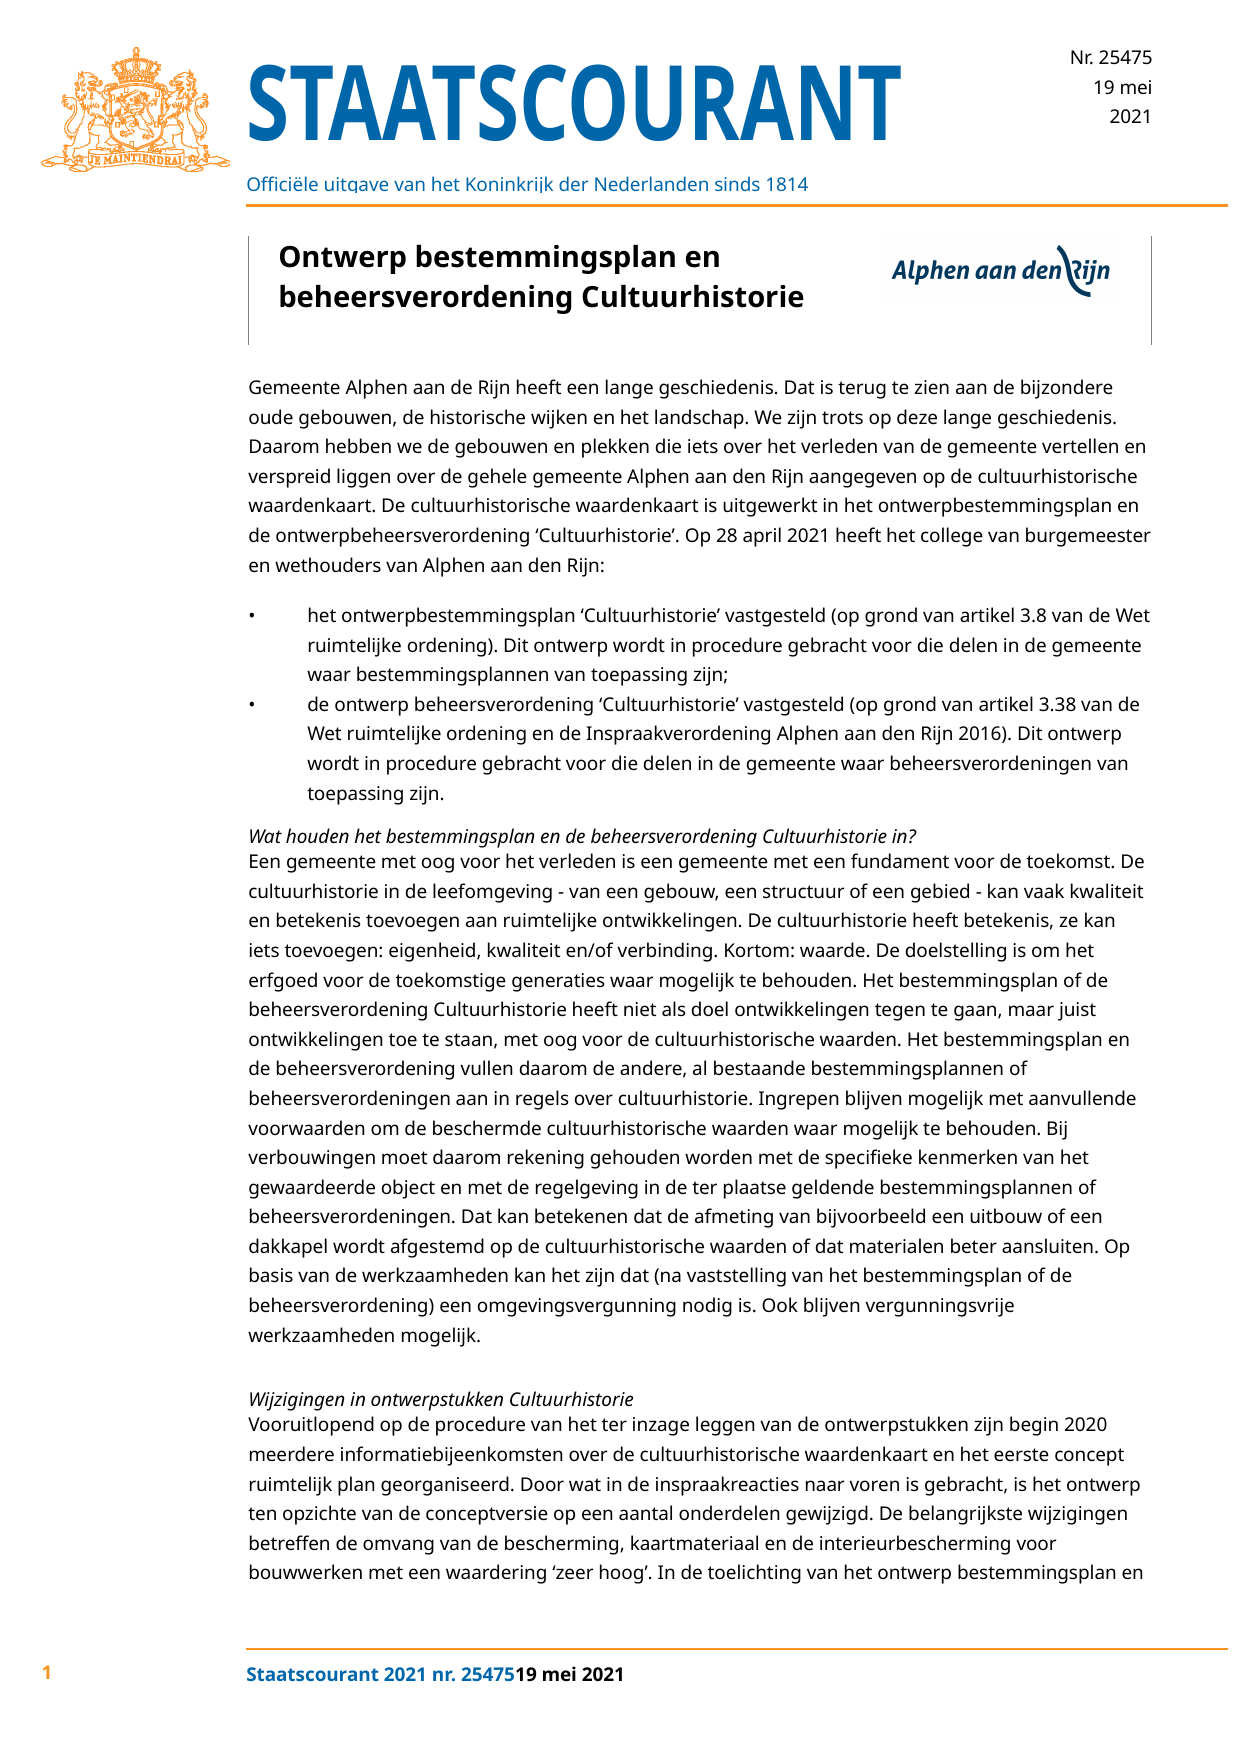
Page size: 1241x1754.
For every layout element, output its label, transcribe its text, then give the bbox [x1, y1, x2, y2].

table_header Ontwerp bestemmingsplan en beheersverordening Cultuurhistorie [249, 236, 850, 345]
text Wat houden het bestemmingsplan en de beheersverordening Cultuurhistorie in? [248, 823, 1152, 848]
text Gemeente Alphen aan de Rijn heeft een lange geschiedenis. Dat is terug te zien aan de bijzondere oude gebouwen, de historische wijken en het landschap. We zijn trots op deze lange geschiedenis. Daarom hebben we de gebouwen en plekken die iets over het verleden van de gemeente vertellen en verspreid liggen over de gehele gemeente Alphen aan den Rijn aangegeven op de cultuurhistorische waardenkaart. De cultuurhistorische waardenkaart is uitgewerkt in het ontwerpbestemmingsplan en de ontwerpbeheersverordening ‘Cultuurhistorie’. Op 28 april 2021 heeft het college van burgemeester en wethouders van Alphen aan den Rijn: [248, 374, 1152, 577]
text Wijzigingen in ontwerpstukken Cultuurhistorie [248, 1386, 1152, 1412]
list het ontwerpbestemmingsplan ‘Cultuurhistorie’ vastgesteld (op grond van artikel 3.8 van de Wet ruimtelijke ordening). Dit ontwerp wordt in procedure gebracht voor die delen in de gemeente waar bestemmingsplannen van toepassing zijn; [248, 602, 1152, 687]
list de ontwerp beheersverordening ‘Cultuurhistorie’ vastgesteld (op grond van artikel 3.38 van de Wet ruimtelijke ordening en de Inspraakverordening Alphen aan den Rijn 2016). Dit ontwerp wordt in procedure gebracht voor die delen in de gemeente waar beheersverordeningen van toepassing zijn. [248, 691, 1152, 805]
text Vooruitlopend op de procedure van het ter inzage leggen van de ontwerpstukken zijn begin 2020 meerdere informatiebijeenkomsten over de cultuurhistorische waardenkaart en het eerste concept ruimtelijk plan georganiseerd. Door wat in de inspraakreacties naar voren is gebracht, is het ontwerp ten opzichte van de conceptversie op een aantal onderdelen gewijzigd. De belangrijkste wijzigingen betreffen de omvang van de bescherming, kaartmateriaal en de interieurbescherming voor bouwwerken met een waardering ‘zeer hoog’. In de toelichting van het ontwerp bestemmingsplan en [248, 1412, 1152, 1585]
table_header [850, 236, 1151, 345]
text Een gemeente met oog voor het verleden is een gemeente met een fundament voor de toekomst. De cultuurhistorie in de leefomgeving - van een gebouw, een structuur of een gebied - kan vaak kwaliteit en betekenis toevoegen aan ruimtelijke ontwikkelingen. De cultuurhistorie heeft betekenis, ze kan iets toevoegen: eigenheid, kwaliteit en/of verbinding. Kortom: waarde. De doelstelling is om het erfgoed voor de toekomstige generaties waar mogelijk te behouden. Het bestemmingsplan of de beheersverordening Cultuurhistorie heeft niet als doel ontwikkelingen tegen te gaan, maar juist ontwikkelingen toe te staan, met oog voor de cultuurhistorische waarden. Het bestemmingsplan en de beheersverordening vullen daarom de andere, al bestaande bestemmingsplannen of beheersverordeningen aan in regels over cultuurhistorie. Ingrepen blijven mogelijk met aanvullende voorwaarden om de beschermde cultuurhistorische waarden waar mogelijk te behouden. Bij verbouwingen moet daarom rekening gehouden worden met de specifieke kenmerken van het gewaardeerde object en met de regelgeving in de ter plaatse geldende bestemmingsplannen of beheersverordeningen. Dat kan betekenen dat de afmeting van bijvoorbeeld een uitbouw of een dakkapel wordt afgestemd op de cultuurhistorische waarden of dat materialen beter aansluiten. Op basis van de werkzaamheden kan het zijn dat (na vaststelling van het bestemmingsplan of de beheersverordening) een omgevingsvergunning nodig is. Ook blijven vergunningsvrije werkzaamheden mogelijk. [248, 848, 1152, 1348]
picture [882, 236, 1119, 306]
picture [41, 47, 231, 172]
